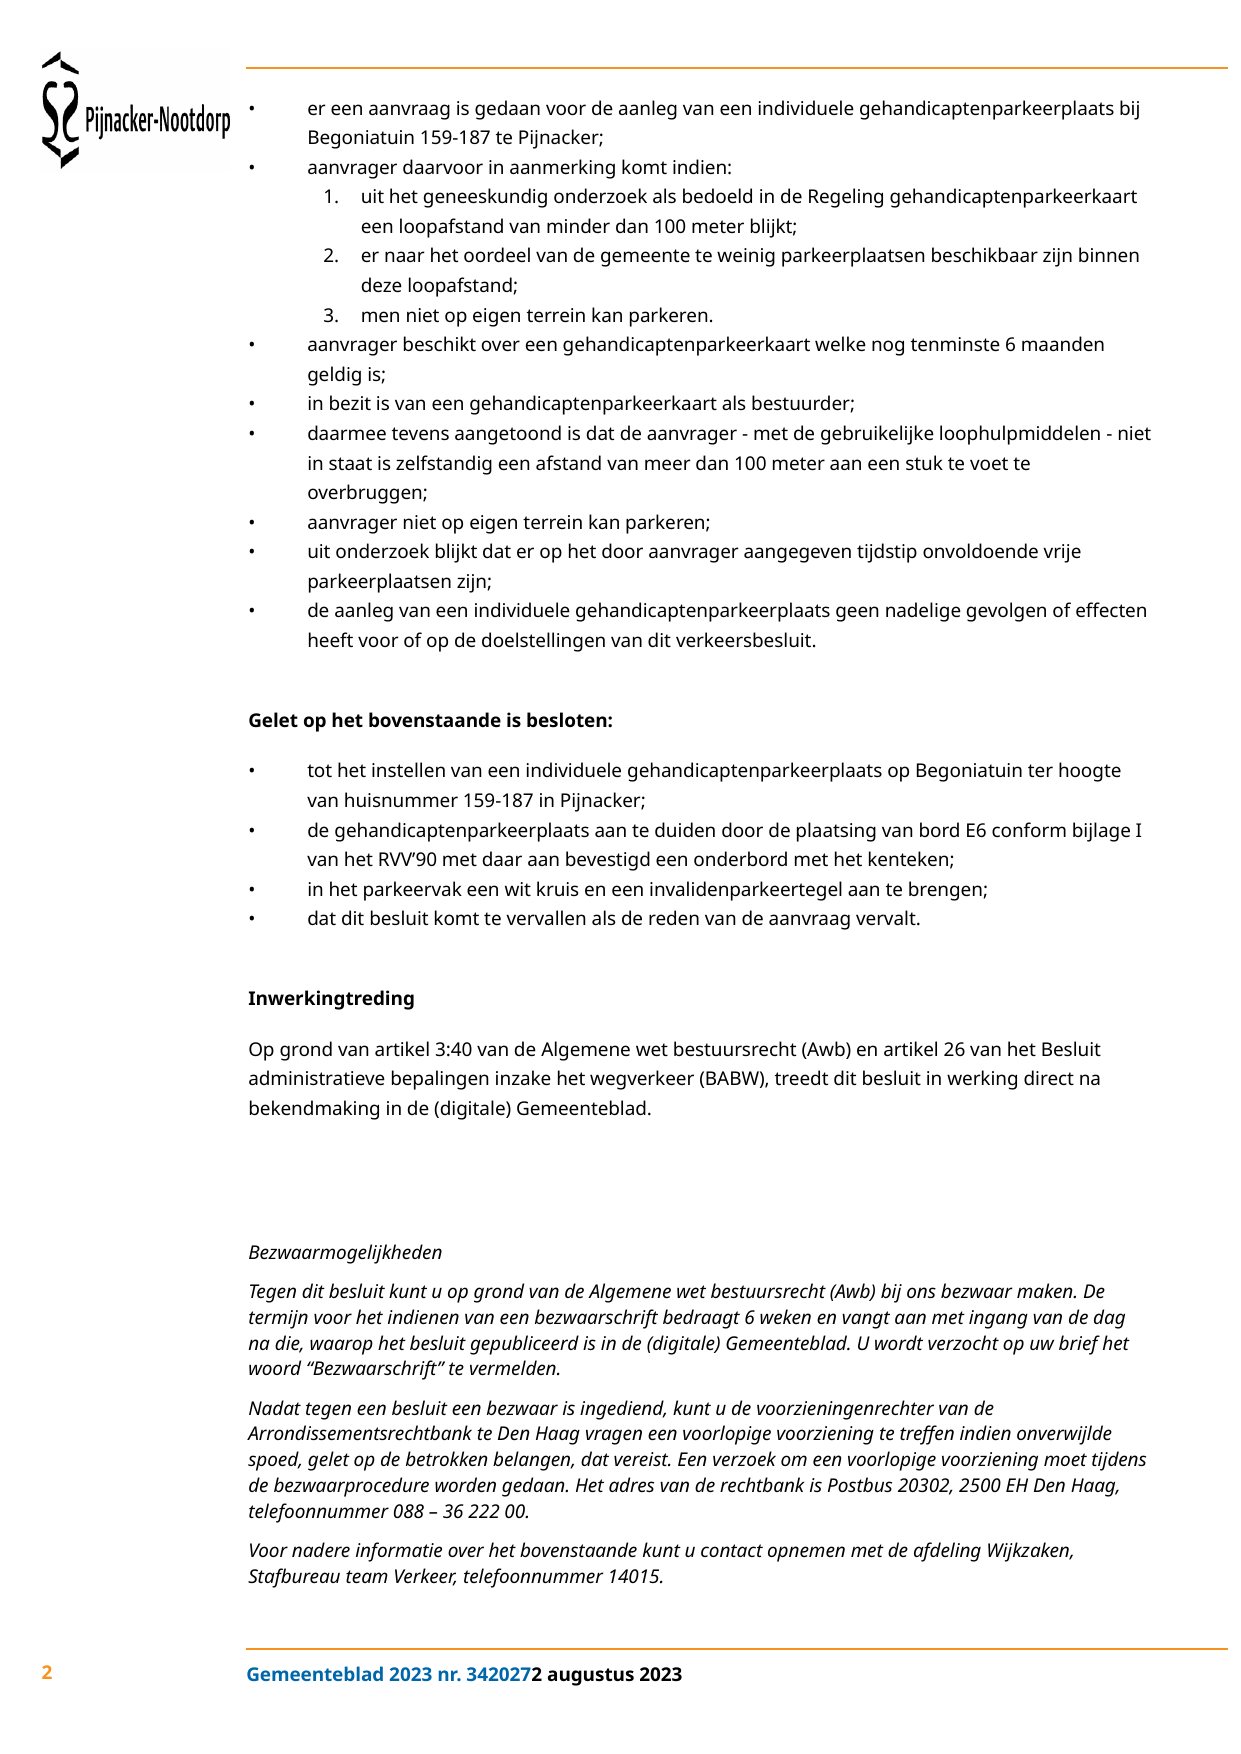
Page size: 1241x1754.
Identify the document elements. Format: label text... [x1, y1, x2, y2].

text Op grond van artikel 3:40 van de Algemene wet bestuursrecht (Awb) en artikel 26 van het Besluit administratieve bepalingen inzake het wegverkeer (BABW), treedt dit besluit in werking direct na bekendmaking in de (digitale) Gemeenteblad. [248, 1036, 1152, 1121]
list dat dit besluit komt te vervallen als de reden van de aanvraag vervalt. [248, 906, 1152, 931]
list aanvrager daarvoor in aanmerking komt indien: [248, 154, 1152, 180]
list de gehandicaptenparkeerplaats aan te duiden door de plaatsing van bord E6 conform bijlage I van het RVV’90 met daar aan bevestigd een onderbord met het kenteken; [248, 817, 1152, 872]
text Gelet op het bovenstaande is besloten: [248, 707, 1152, 733]
text Voor nadere informatie over het bovenstaande kunt u contact opnemen met de afdeling Wijkzaken, Stafbureau team Verkeer, telefoonnummer 14015. [248, 1537, 1152, 1588]
list daarmee tevens aangetoond is dat de aanvrager - met de gebruikelijke loophulpmiddelen - niet in staat is zelfstandig een afstand van meer dan 100 meter aan een stuk te voet te overbruggen; [248, 420, 1152, 505]
list men niet op eigen terrein kan parkeren. [323, 302, 1152, 328]
list in het parkeervak een wit kruis en een invalidenparkeertegel aan te brengen; [248, 876, 1152, 902]
text Nadat tegen een besluit een bezwaar is ingediend, kunt u de voorzieningenrechter van de Arrondissementsrechtbank te Den Haag vragen een voorlopige voorziening te treffen indien onverwijlde spoed, gelet op de betrokken belangen, dat vereist. Een verzoek om een voorlopige voorziening moet tijdens de bezwaarprocedure worden gedaan. Het adres van de rechtbank is Postbus 20302, 2500 EH Den Haag, telefoonnummer 088 – 36 222 00. [248, 1395, 1152, 1523]
list de aanleg van een individuele gehandicaptenparkeerplaats geen nadelige gevolgen of effecten heeft voor of op de doelstellingen van dit verkeersbesluit. [248, 598, 1152, 653]
list er een aanvraag is gedaan voor de aanleg van een individuele gehandicaptenparkeerplaats bij Begoniatuin 159-187 te Pijnacker; [248, 95, 1152, 150]
list er naar het oordeel van de gemeente te weinig parkeerplaatsen beschikbaar zijn binnen deze loopafstand; [323, 243, 1152, 298]
list tot het instellen van een individuele gehandicaptenparkeerplaats op Begoniatuin ter hoogte van huisnummer 159-187 in Pijnacker; [248, 758, 1152, 813]
text Inwerkingtreding [248, 986, 1152, 1011]
list aanvrager beschikt over een gehandicaptenparkeerkaart welke nog tenminste 6 maanden geldig is; [248, 331, 1152, 387]
list uit het geneeskundig onderzoek als bedoeld in de Regeling gehandicaptenparkeerkaart een loopafstand van minder dan 100 meter blijkt; [323, 183, 1152, 239]
list in bezit is van een gehandicaptenparkeerkaart als bestuurder; [248, 391, 1152, 416]
list aanvrager niet op eigen terrein kan parkeren; [248, 509, 1152, 535]
text Bezwaarmogelijkheden [248, 1239, 1152, 1265]
picture [41, 47, 231, 172]
text Tegen dit besluit kunt u op grond van de Algemene wet bestuursrecht (Awb) bij ons bezwaar maken. De termijn voor het indienen van een bezwaarschrift bedraagt 6 weken en vangt aan met ingang van de dag na die, waarop het besluit gepubliceerd is in de (digitale) Gemeenteblad. U wordt verzocht op uw brief het woord “Bezwaarschrift” te vermelden. [248, 1278, 1152, 1381]
list uit onderzoek blijkt dat er op het door aanvrager aangegeven tijdstip onvoldoende vrije parkeerplaatsen zijn; [248, 538, 1152, 594]
